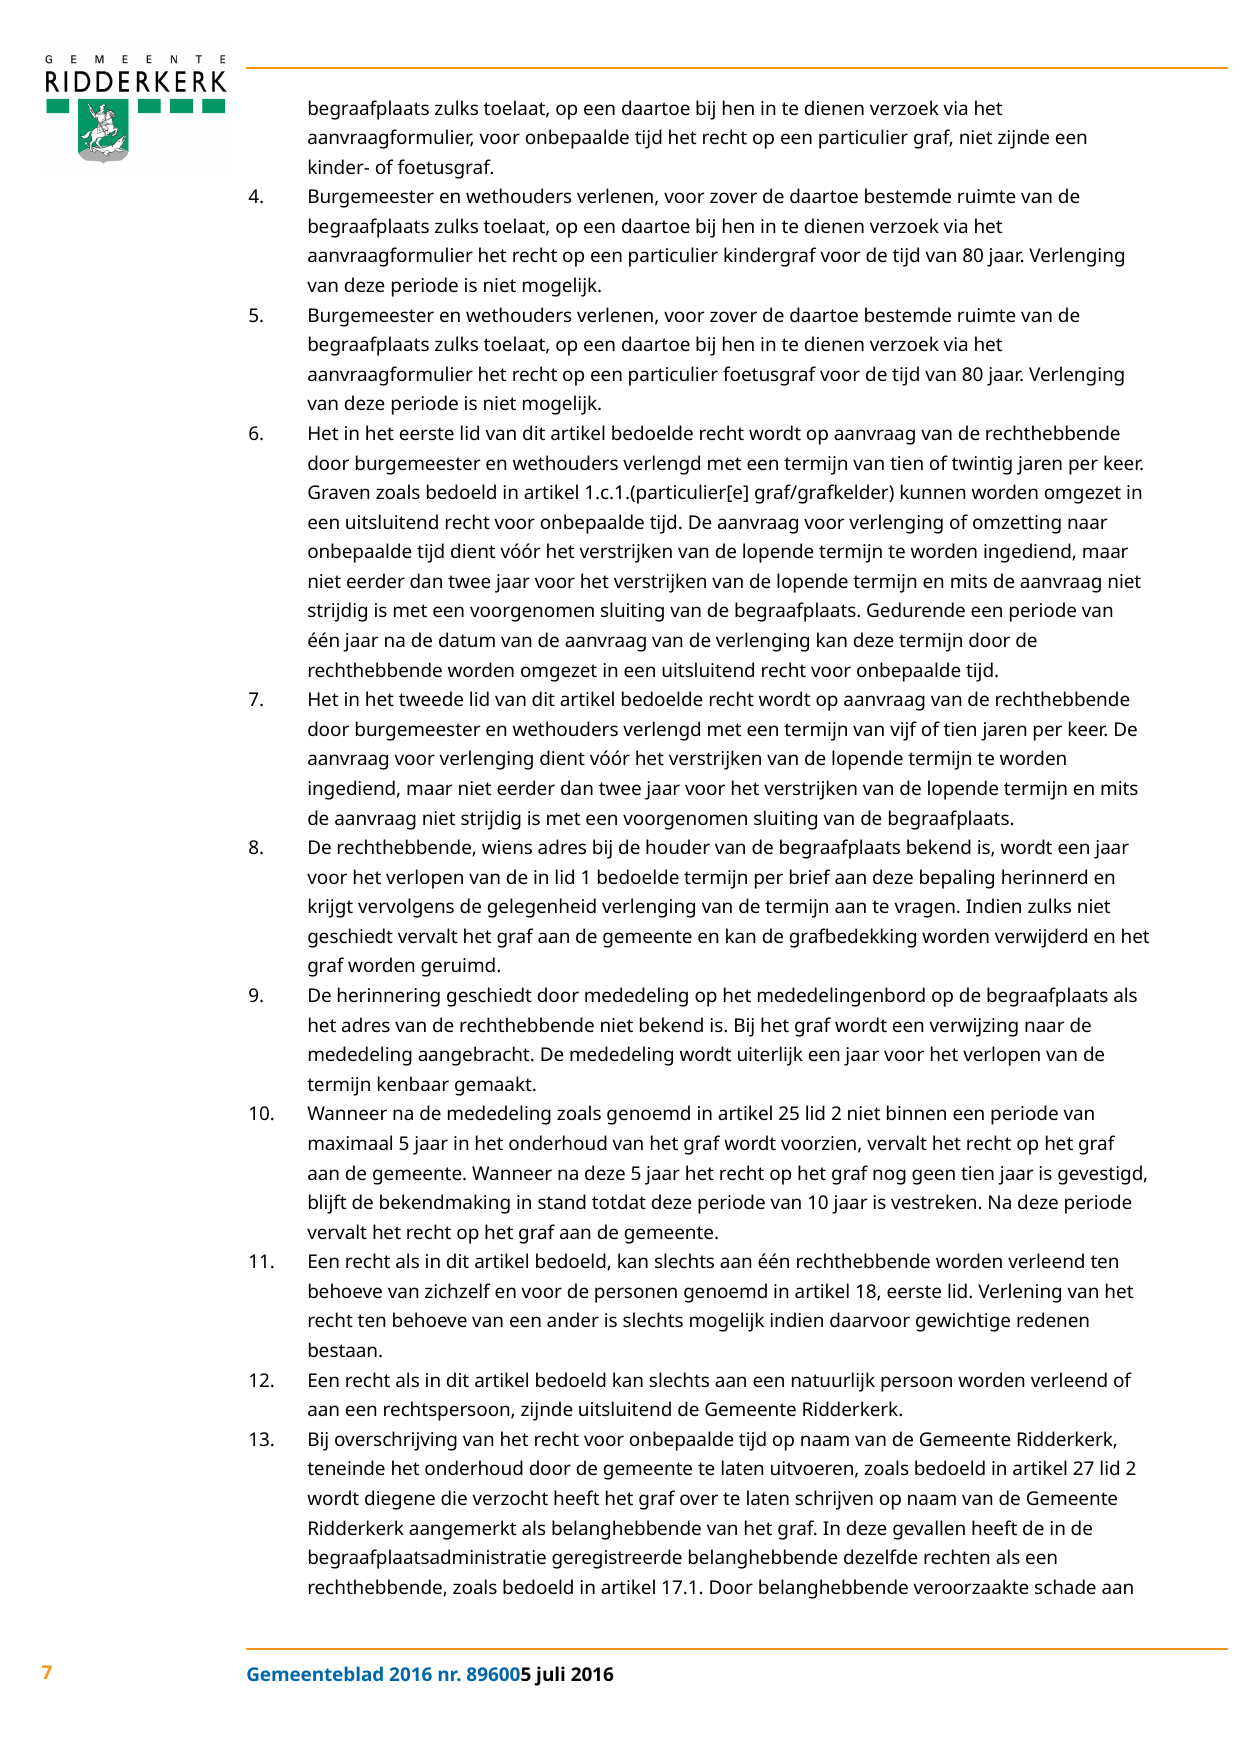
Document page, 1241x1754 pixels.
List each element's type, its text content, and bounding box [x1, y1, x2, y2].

list Bij overschrijving van het recht voor onbepaalde tijd op naam van de Gemeente Ridderkerk, teneinde het onderhoud door de gemeente te laten uitvoeren, zoals bedoeld in artikel 27 lid 2 wordt diegene die verzocht heeft het graf over te laten schrijven op naam van de Gemeente Ridderkerk aangemerkt als belanghebbende van het graf. In deze gevallen heeft de in de begraafplaatsadministratie geregistreerde belanghebbende dezelfde rechten als een rechthebbende, zoals bedoeld in artikel 17.1. Door belanghebbende veroorzaakte schade aan [248, 1426, 1152, 1600]
list De rechthebbende, wiens adres bij de houder van de begraafplaats bekend is, wordt een jaar voor het verlopen van de in lid 1 bedoelde termijn per brief aan deze bepaling herinnerd en krijgt vervolgens de gelegenheid verlenging van de termijn aan te vragen. Indien zulks niet geschiedt vervalt het graf aan de gemeente en kan de grafbedekking worden verwijderd en het graf worden geruimd. [248, 834, 1152, 978]
list Burgemeester en wethouders verlenen, voor zover de daartoe bestemde ruimte van de begraafplaats zulks toelaat, op een daartoe bij hen in te dienen verzoek via het aanvraagformulier het recht op een particulier kindergraf voor de tijd van 80 jaar. Verlenging van deze periode is niet mogelijk. [248, 183, 1152, 298]
list Het in het eerste lid van dit artikel bedoelde recht wordt op aanvraag van de rechthebbende door burgemeester en wethouders verlengd met een termijn van tien of twintig jaren per keer. Graven zoals bedoeld in artikel 1.c.1.(particulier[e] graf/grafkelder) kunnen worden omgezet in een uitsluitend recht voor onbepaalde tijd. De aanvraag voor verlenging of omzetting naar onbepaalde tijd dient vóór het verstrijken van de lopende termijn te worden ingediend, maar niet eerder dan twee jaar voor het verstrijken van de lopende termijn en mits de aanvraag niet strijdig is met een voorgenomen sluiting van de begraafplaats. Gedurende een periode van één jaar na de datum van de aanvraag van de verlenging kan deze termijn door de rechthebbende worden omgezet in een uitsluitend recht voor onbepaalde tijd. [248, 420, 1152, 683]
list Het in het tweede lid van dit artikel bedoelde recht wordt op aanvraag van de rechthebbende door burgemeester en wethouders verlengd met een termijn van vijf of tien jaren per keer. De aanvraag voor verlenging dient vóór het verstrijken van de lopende termijn te worden ingediend, maar niet eerder dan twee jaar voor het verstrijken van de lopende termijn en mits de aanvraag niet strijdig is met een voorgenomen sluiting van de begraafplaats. [248, 686, 1152, 831]
list Een recht als in dit artikel bedoeld kan slechts aan een natuurlijk persoon worden verleend of aan een rechtspersoon, zijnde uitsluitend de Gemeente Ridderkerk. [248, 1367, 1152, 1422]
list Een recht als in dit artikel bedoeld, kan slechts aan één rechthebbende worden verleend ten behoeve van zichzelf en voor de personen genoemd in artikel 18, eerste lid. Verlening van het recht ten behoeve van een ander is slechts mogelijk indien daarvoor gewichtige redenen bestaan. [248, 1248, 1152, 1363]
list De herinnering geschiedt door mededeling op het mededelingenbord op de begraafplaats als het adres van de rechthebbende niet bekend is. Bij het graf wordt een verwijzing naar de mededeling aangebracht. De mededeling wordt uiterlijk een jaar voor het verlopen van de termijn kenbaar gemaakt. [248, 982, 1152, 1097]
list begraafplaats zulks toelaat, op een daartoe bij hen in te dienen verzoek via het aanvraagformulier, voor onbepaalde tijd het recht op een particulier graf, niet zijnde een kinder- of foetusgraf. [248, 95, 1152, 180]
list Burgemeester en wethouders verlenen, voor zover de daartoe bestemde ruimte van de begraafplaats zulks toelaat, op een daartoe bij hen in te dienen verzoek via het aanvraagformulier het recht op een particulier foetusgraf voor de tijd van 80 jaar. Verlenging van deze periode is niet mogelijk. [248, 302, 1152, 416]
list Wanneer na de mededeling zoals genoemd in artikel 25 lid 2 niet binnen een periode van maximaal 5 jaar in het onderhoud van het graf wordt voorzien, vervalt het recht op het graf aan de gemeente. Wanneer na deze 5 jaar het recht op het graf nog geen tien jaar is gevestigd, blijft de bekendmaking in stand totdat deze periode van 10 jaar is vestreken. Na deze periode vervalt het recht op het graf aan de gemeente. [248, 1101, 1152, 1245]
picture [41, 47, 231, 172]
